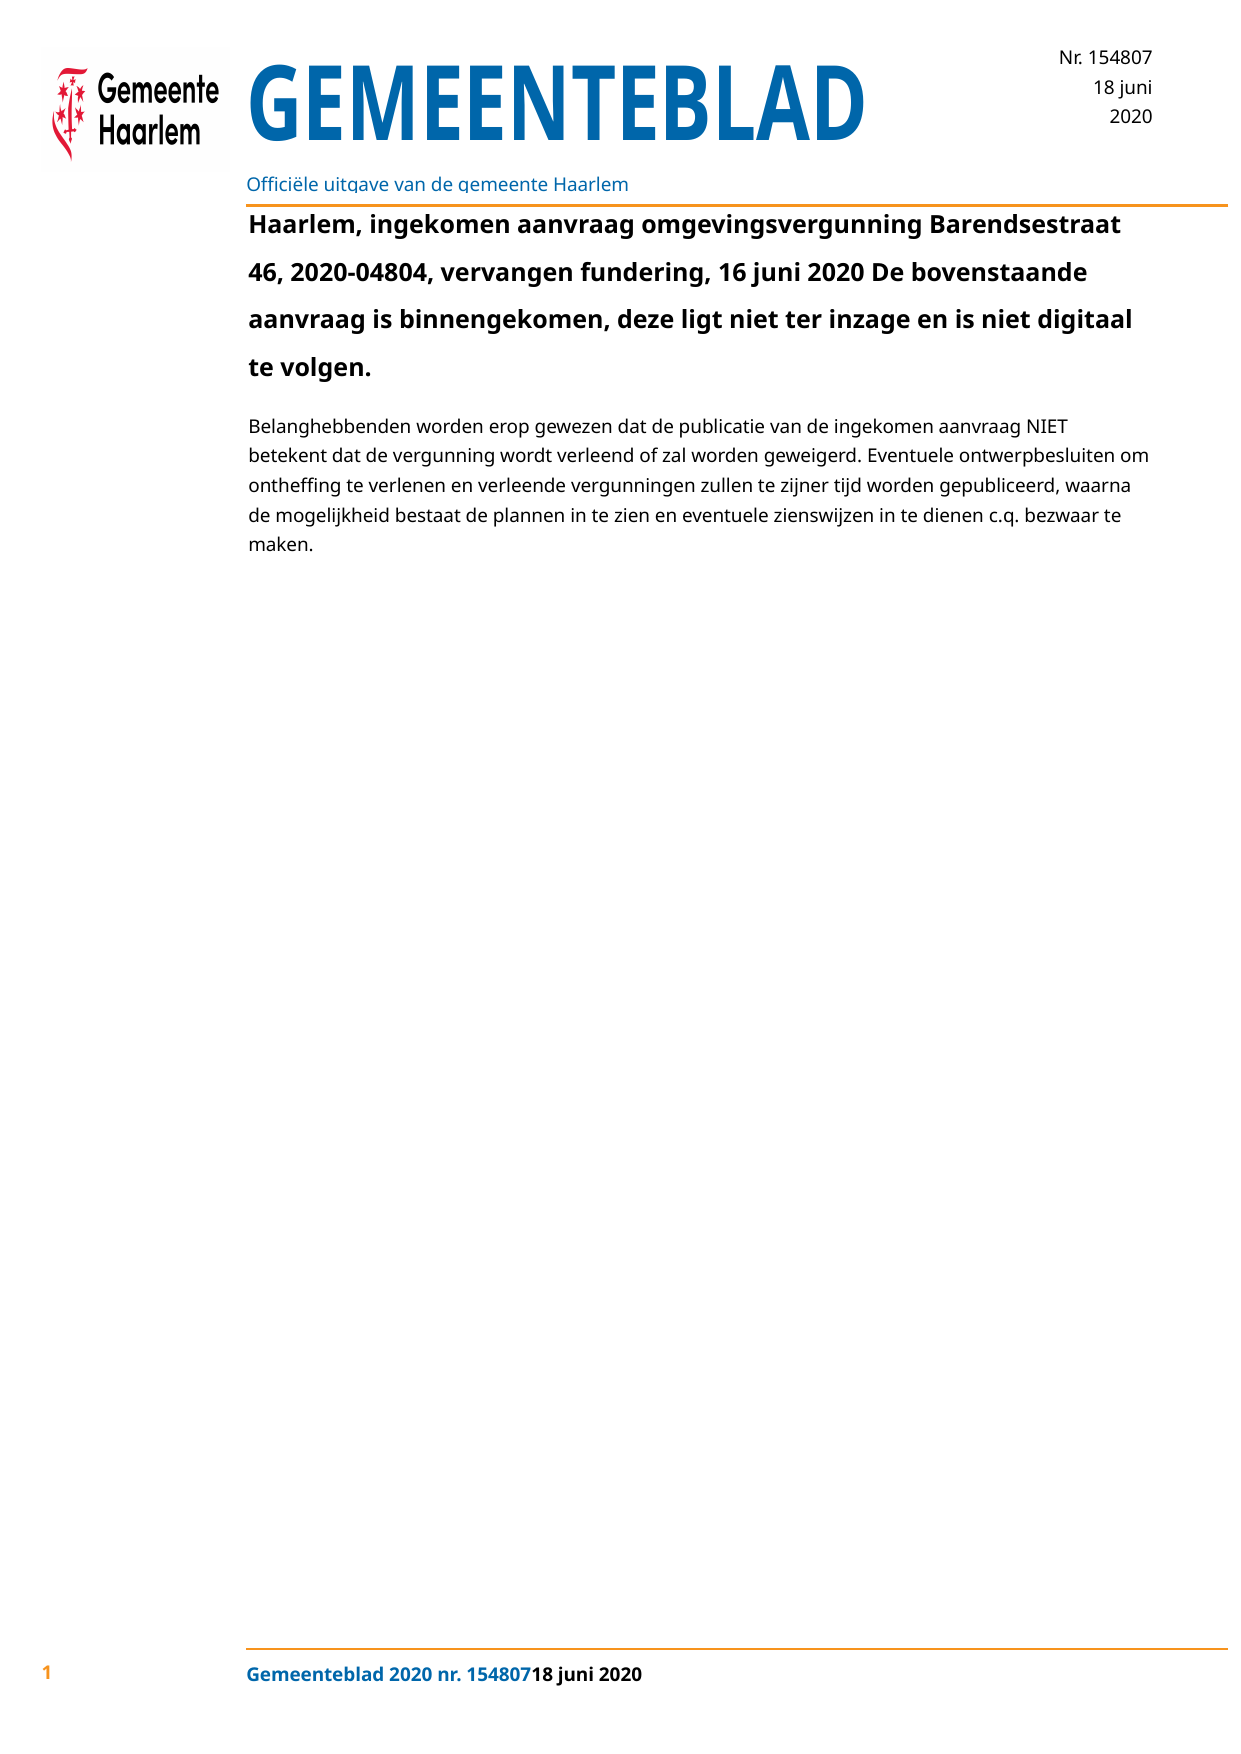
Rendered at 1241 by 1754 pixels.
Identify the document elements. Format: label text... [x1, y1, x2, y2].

text Belanghebbenden worden erop gewezen dat de publicatie van de ingekomen aanvraag NIET betekent dat de vergunning wordt verleend of zal worden geweigerd. Eventuele ontwerpbesluiten om ontheffing te verlenen en verleende vergunningen zullen te zijner tijd worden gepubliceerd, waarna de mogelijkheid bestaat de plannen in te zien en eventuele zienswijzen in te dienen c.q. bezwaar te maken. [248, 413, 1152, 557]
text Haarlem, ingekomen aanvraag omgevingsvergunning Barendsestraat 46, 2020-04804, vervangen fundering, 16 juni 2020 De bovenstaande aanvraag is binnengekomen, deze ligt niet ter inzage en is niet digitaal te volgen. [248, 207, 1152, 384]
picture [41, 47, 231, 172]
